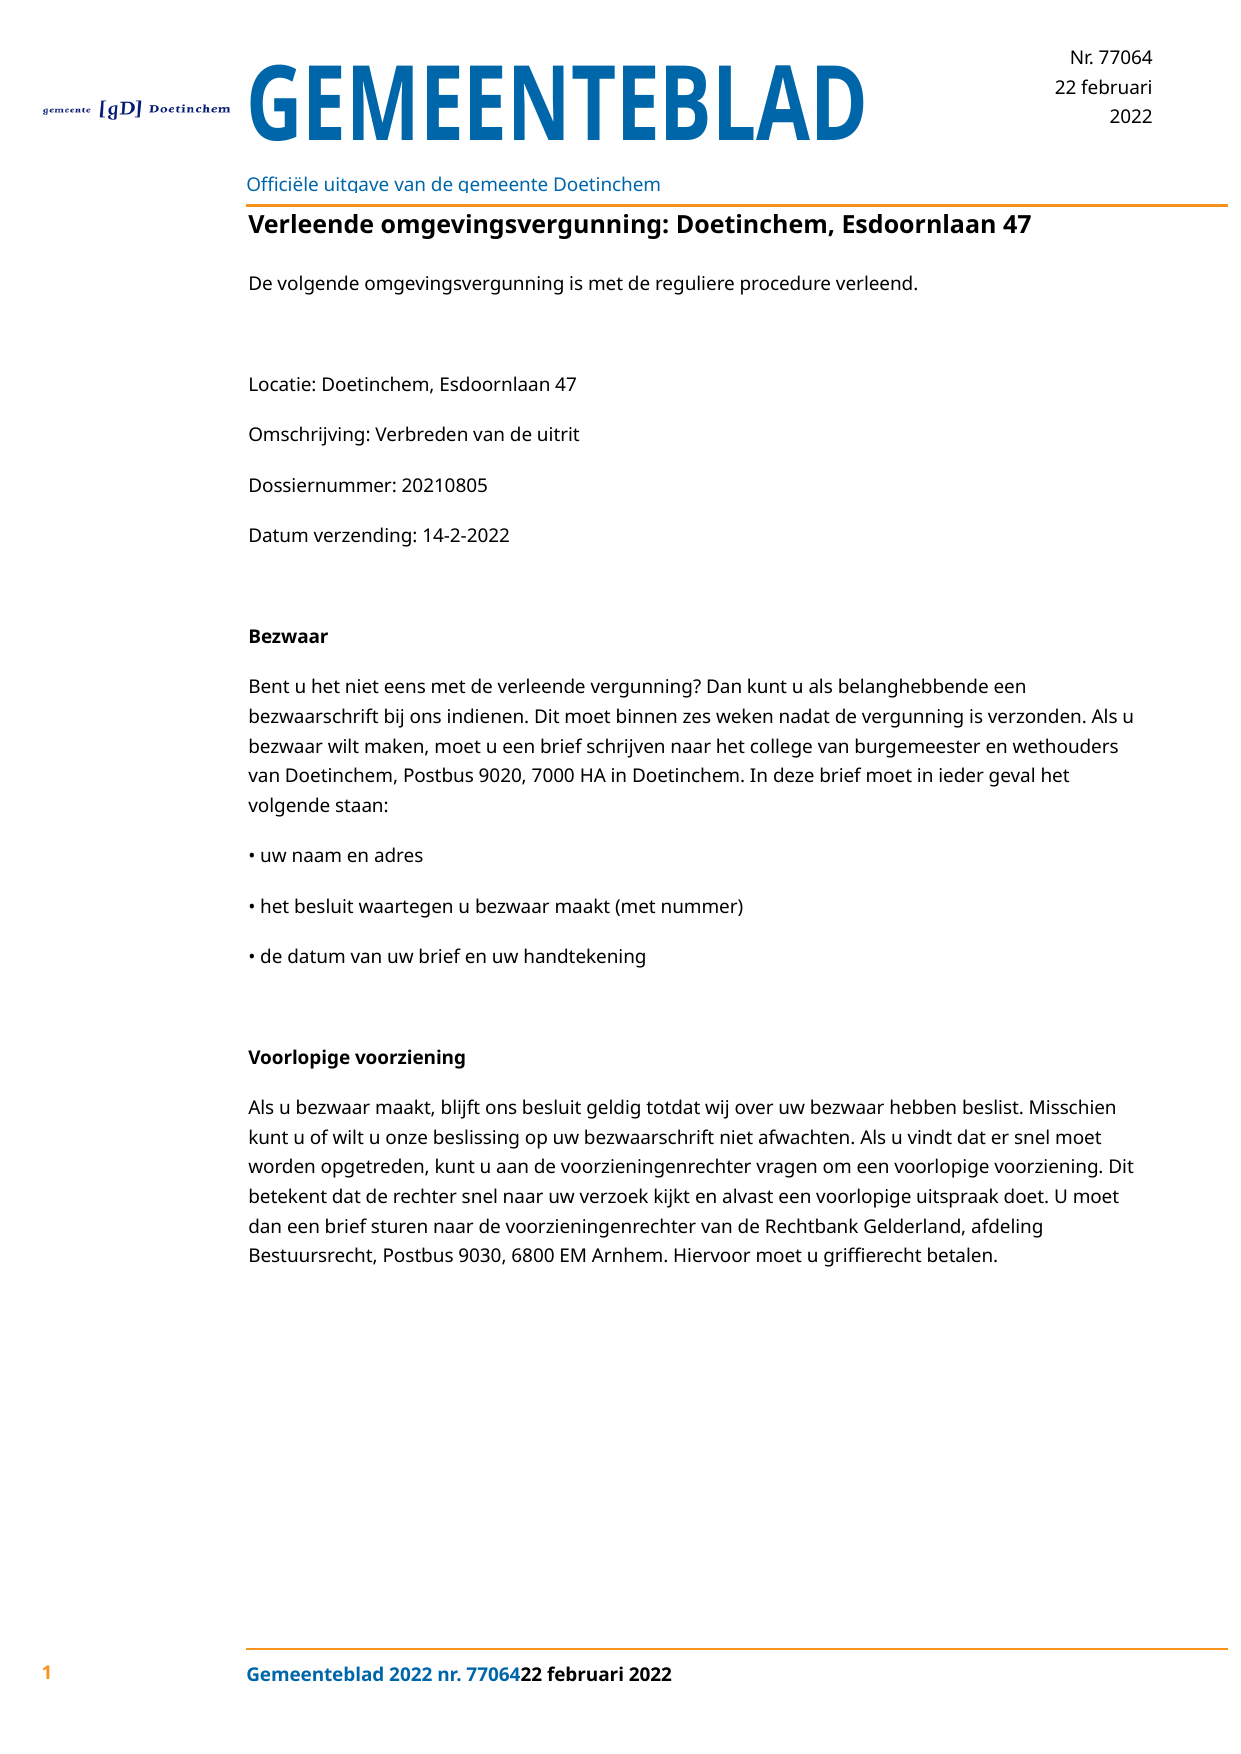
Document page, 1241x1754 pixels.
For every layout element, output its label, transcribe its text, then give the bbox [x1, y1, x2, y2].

picture [41, 47, 231, 172]
text • de datum van uw brief en uw handtekening [248, 943, 1152, 969]
text Bent u het niet eens met de verleende vergunning? Dan kunt u als belanghebbende een bezwaarschrift bij ons indienen. Dit moet binnen zes weken nadat de vergunning is verzonden. Als u bezwaar wilt maken, moet u een brief schrijven naar het college van burgemeester en wethouders van Doetinchem, Postbus 9020, 7000 HA in Doetinchem. In deze brief moet in ieder geval het volgende staan: [248, 674, 1152, 818]
text Verleende omgevingsvergunning: Doetinchem, Esdoornlaan 47 [248, 207, 1152, 241]
text • het besluit waartegen u bezwaar maakt (met nummer) [248, 893, 1152, 918]
text Bezwaar [248, 623, 1152, 649]
text De volgende omgevingsvergunning is met de reguliere procedure verleend. [248, 270, 1152, 296]
text Omschrijving: Verbreden van de uitrit [248, 422, 1152, 447]
text Locatie: Doetinchem, Esdoornlaan 47 [248, 371, 1152, 397]
text Dossiernummer: 20210805 [248, 472, 1152, 498]
text • uw naam en adres [248, 842, 1152, 868]
text Voorlopige voorziening [248, 1044, 1152, 1070]
text Datum verzending: 14-2-2022 [248, 522, 1152, 548]
text Als u bezwaar maakt, blijft ons besluit geldig totdat wij over uw bezwaar hebben beslist. Misschien kunt u of wilt u onze beslissing op uw bezwaarschrift niet afwachten. Als u vindt dat er snel moet worden opgetreden, kunt u aan de voorzieningenrechter vragen om een voorlopige voorziening. Dit betekent dat de rechter snel naar uw verzoek kijkt en alvast een voorlopige uitspraak doet. U moet dan een brief sturen naar de voorzieningenrechter van de Rechtbank Gelderland, afdeling Bestuursrecht, Postbus 9030, 6800 EM Arnhem. Hiervoor moet u griffierecht betalen. [248, 1094, 1152, 1268]
